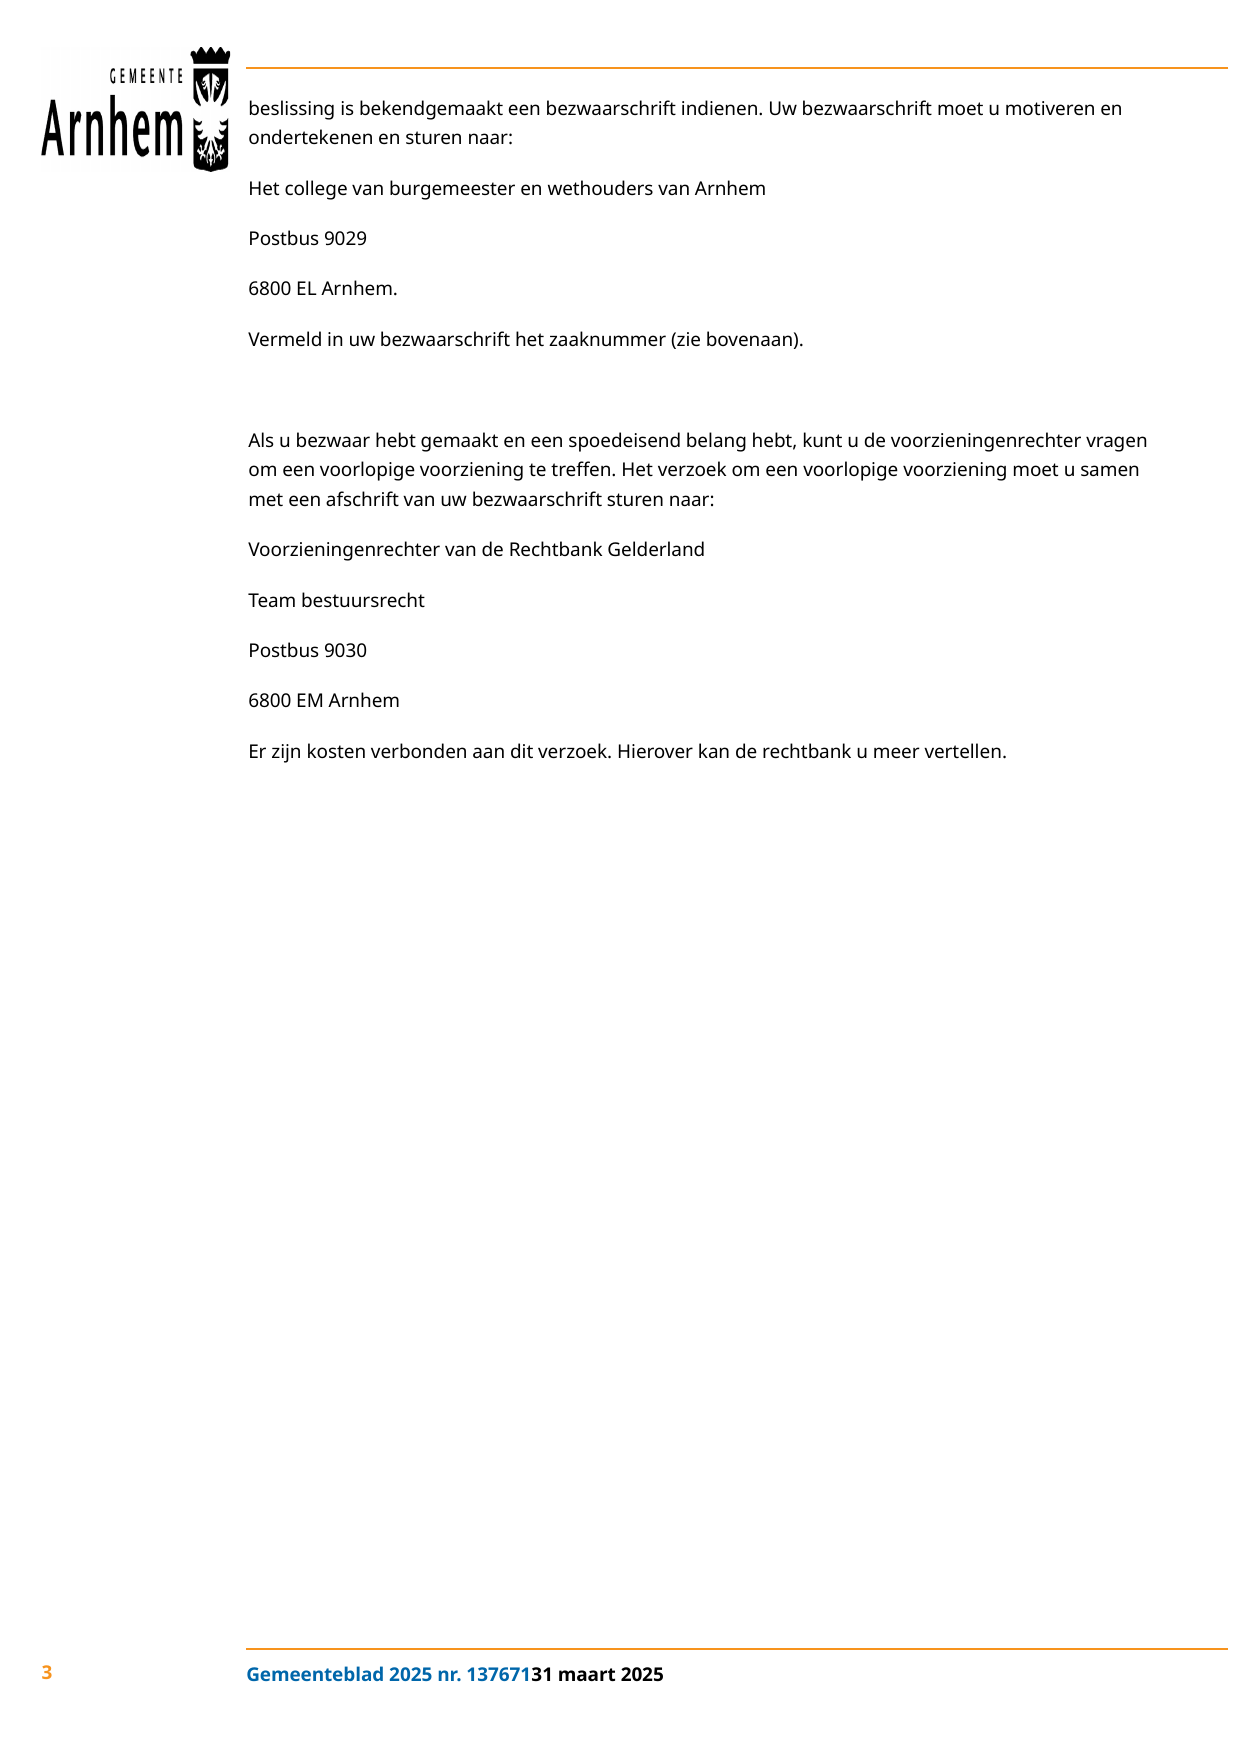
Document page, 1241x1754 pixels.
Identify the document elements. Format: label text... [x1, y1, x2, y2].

text 6800 EL Arnhem. [248, 276, 1152, 301]
text Postbus 9030 [248, 637, 1152, 663]
text Postbus 9029 [248, 225, 1152, 251]
text beslissing is bekendgemaakt een bezwaarschrift indienen. Uw bezwaarschrift moet u motiveren en ondertekenen en sturen naar: [248, 95, 1152, 150]
text Voorzieningenrechter van de Rechtbank Gelderland [248, 536, 1152, 562]
text Als u bezwaar hebt gemaakt en een spoedeisend belang hebt, kunt u de voorzieningenrechter vragen om een voorlopige voorziening te treffen. Het verzoek om een voorlopige voorziening moet u samen met een afschrift van uw bezwaarschrift sturen naar: [248, 427, 1152, 512]
text Vermeld in uw bezwaarschrift het zaaknummer (zie bovenaan). [248, 326, 1152, 352]
text Team bestuursrecht [248, 587, 1152, 613]
text Er zijn kosten verbonden aan dit verzoek. Hierover kan de rechtbank u meer vertellen. [248, 738, 1152, 764]
text 6800 EM Arnhem [248, 688, 1152, 713]
text Het college van burgemeester en wethouders van Arnhem [248, 175, 1152, 201]
picture [41, 47, 231, 172]
